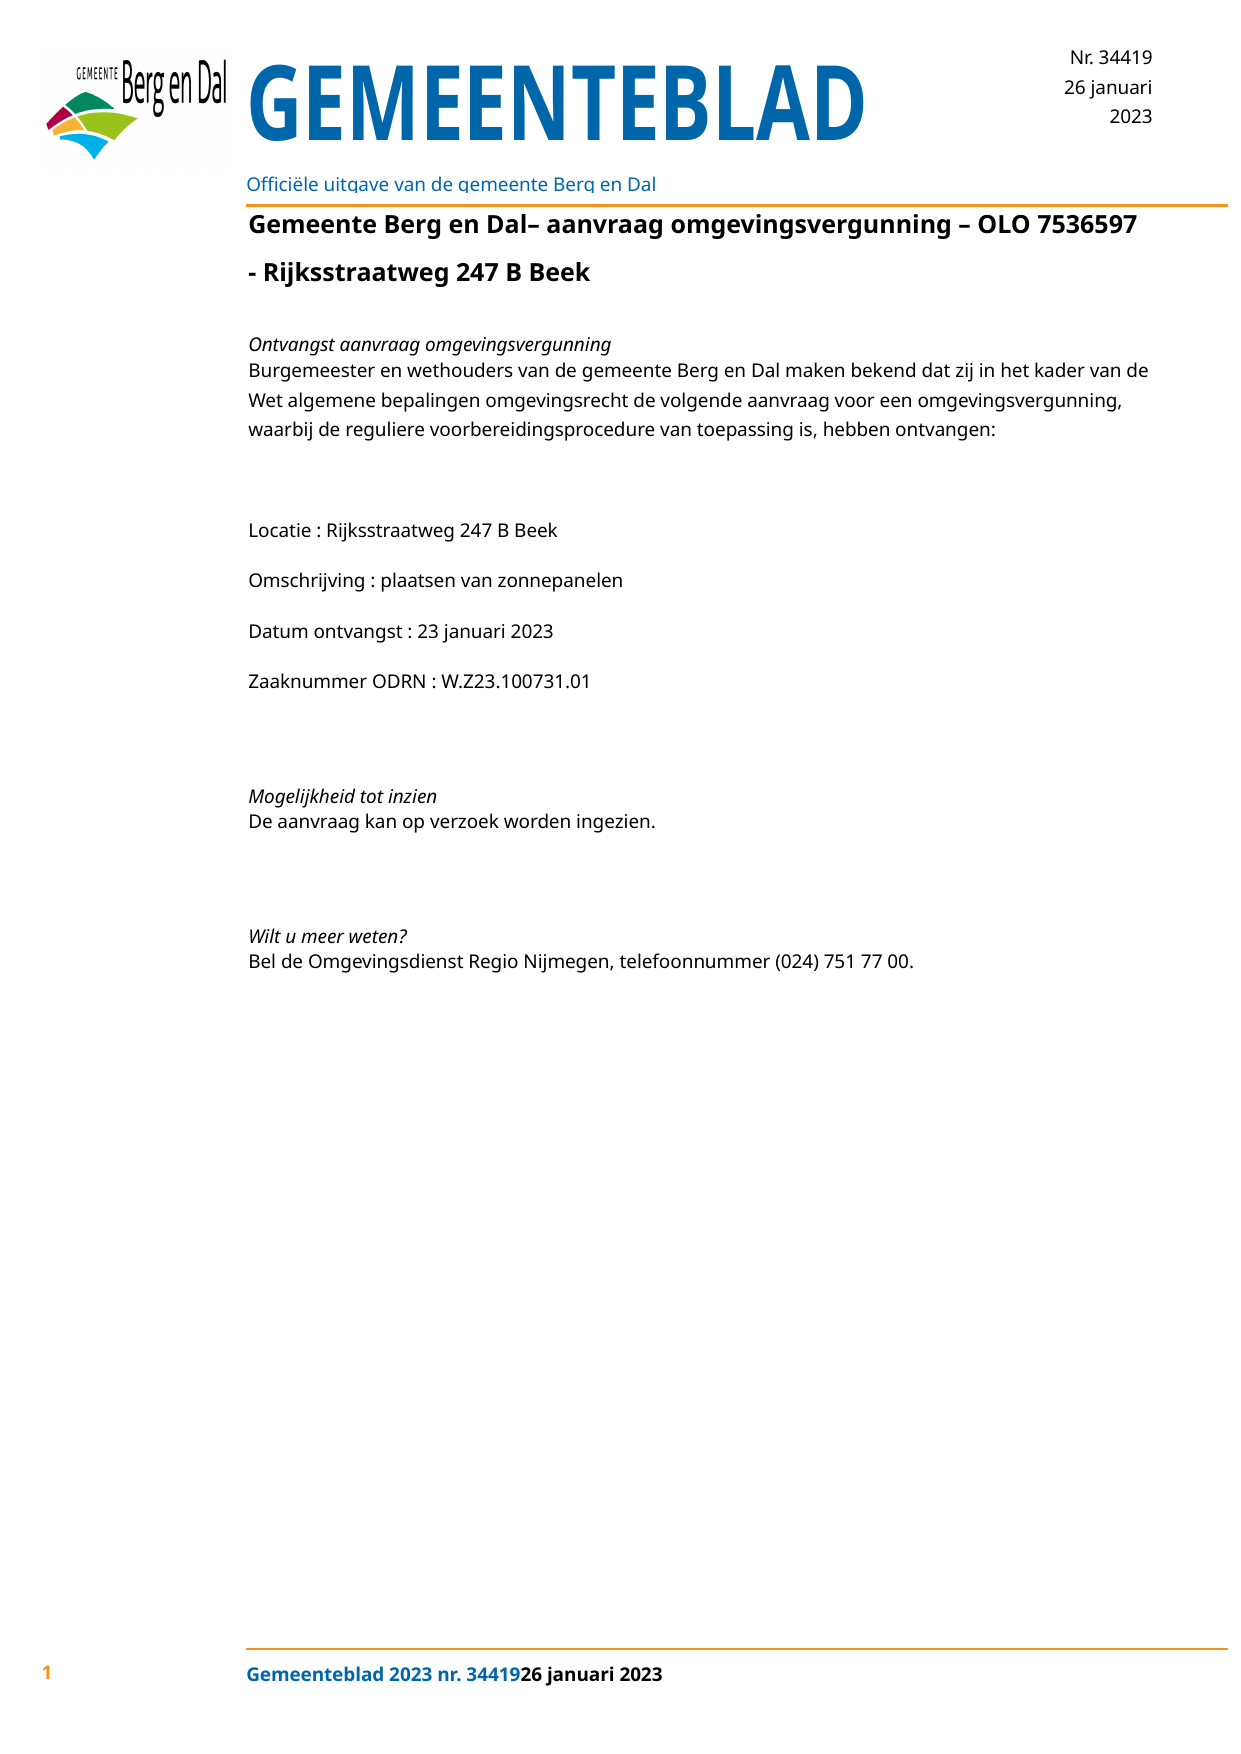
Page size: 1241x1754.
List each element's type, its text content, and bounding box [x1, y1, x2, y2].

picture [41, 47, 231, 172]
text Ontvangst aanvraag omgevingsvergunning [248, 331, 1152, 357]
text Burgemeester en wethouders van de gemeente Berg en Dal maken bekend dat zij in het kader van de Wet algemene bepalingen omgevingsrecht de volgende aanvraag voor een omgevingsvergunning, waarbij de reguliere voorbereidingsprocedure van toepassing is, hebben ontvangen: [248, 357, 1152, 442]
text Bel de Omgevingsdienst Regio Nijmegen, telefoonnummer (024) 751 77 00. [248, 949, 1152, 974]
text Omschrijving : plaatsen van zonnepanelen [248, 568, 1152, 593]
text Mogelijkheid tot inzien [248, 783, 1152, 808]
text De aanvraag kan op verzoek worden ingezien. [248, 808, 1152, 834]
text Gemeente Berg en Dal– aanvraag omgevingsvergunning – OLO 7536597 - Rijksstraatweg 247 B Beek [248, 207, 1152, 288]
text Zaaknummer ODRN : W.Z23.100731.01 [248, 668, 1152, 694]
text Wilt u meer weten? [248, 923, 1152, 949]
text Locatie : Rijksstraatweg 247 B Beek [248, 517, 1152, 543]
text Datum ontvangst : 23 januari 2023 [248, 618, 1152, 644]
